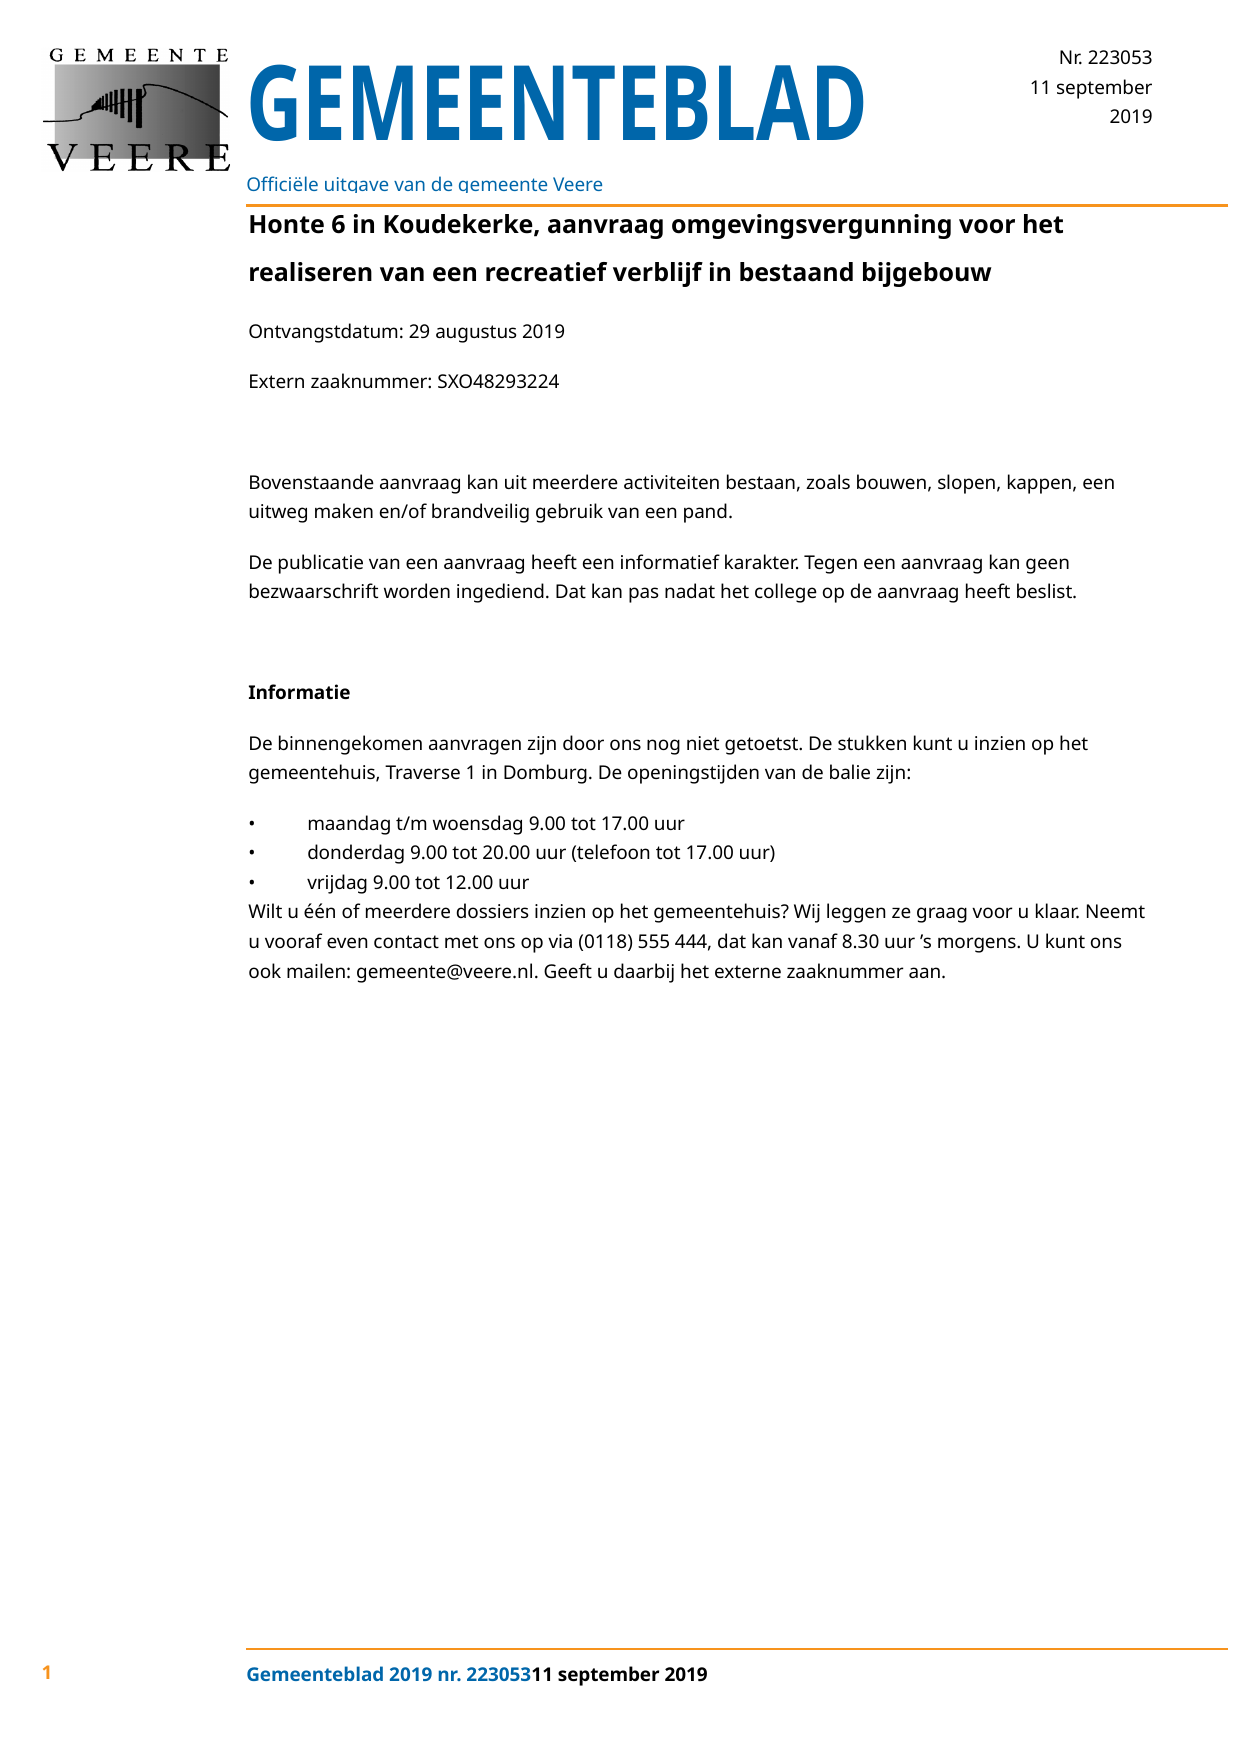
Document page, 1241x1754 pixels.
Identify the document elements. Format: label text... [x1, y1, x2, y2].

list donderdag 9.00 tot 20.00 uur (telefoon tot 17.00 uur) [248, 839, 1152, 865]
text Extern zaaknummer: SXO48293224 [248, 368, 1152, 394]
text Honte 6 in Koudekerke, aanvraag omgevingsvergunning voor het realiseren van een recreatief verblijf in bestaand bijgebouw [248, 207, 1152, 288]
text De publicatie van een aanvraag heeft een informatief karakter. Tegen een aanvraag kan geen bezwaarschrift worden ingediend. Dat kan pas nadat het college op de aanvraag heeft beslist. [248, 549, 1152, 604]
list maandag t/m woensdag 9.00 tot 17.00 uur [248, 810, 1152, 836]
text Bovenstaande aanvraag kan uit meerdere activiteiten bestaan, zoals bouwen, slopen, kappen, een uitweg maken en/of brandveilig gebruik van een pand. [248, 469, 1152, 524]
text Ontvangstdatum: 29 augustus 2019 [248, 318, 1152, 344]
picture [41, 47, 231, 172]
list vrijdag 9.00 tot 12.00 uur [248, 869, 1152, 895]
text De binnengekomen aanvragen zijn door ons nog niet getoetst. De stukken kunt u inzien op het gemeentehuis, Traverse 1 in Domburg. De openingstijden van de balie zijn: [248, 730, 1152, 785]
text Wilt u één of meerdere dossiers inzien op het gemeentehuis? Wij leggen ze graag voor u klaar. Neemt u vooraf even contact met ons op via (0118) 555 444, dat kan vanaf 8.30 uur ’s morgens. U kunt ons ook mailen: gemeente@veere.nl. Geeft u daarbij het externe zaaknummer aan. [248, 899, 1152, 984]
text Informatie [248, 679, 1152, 705]
